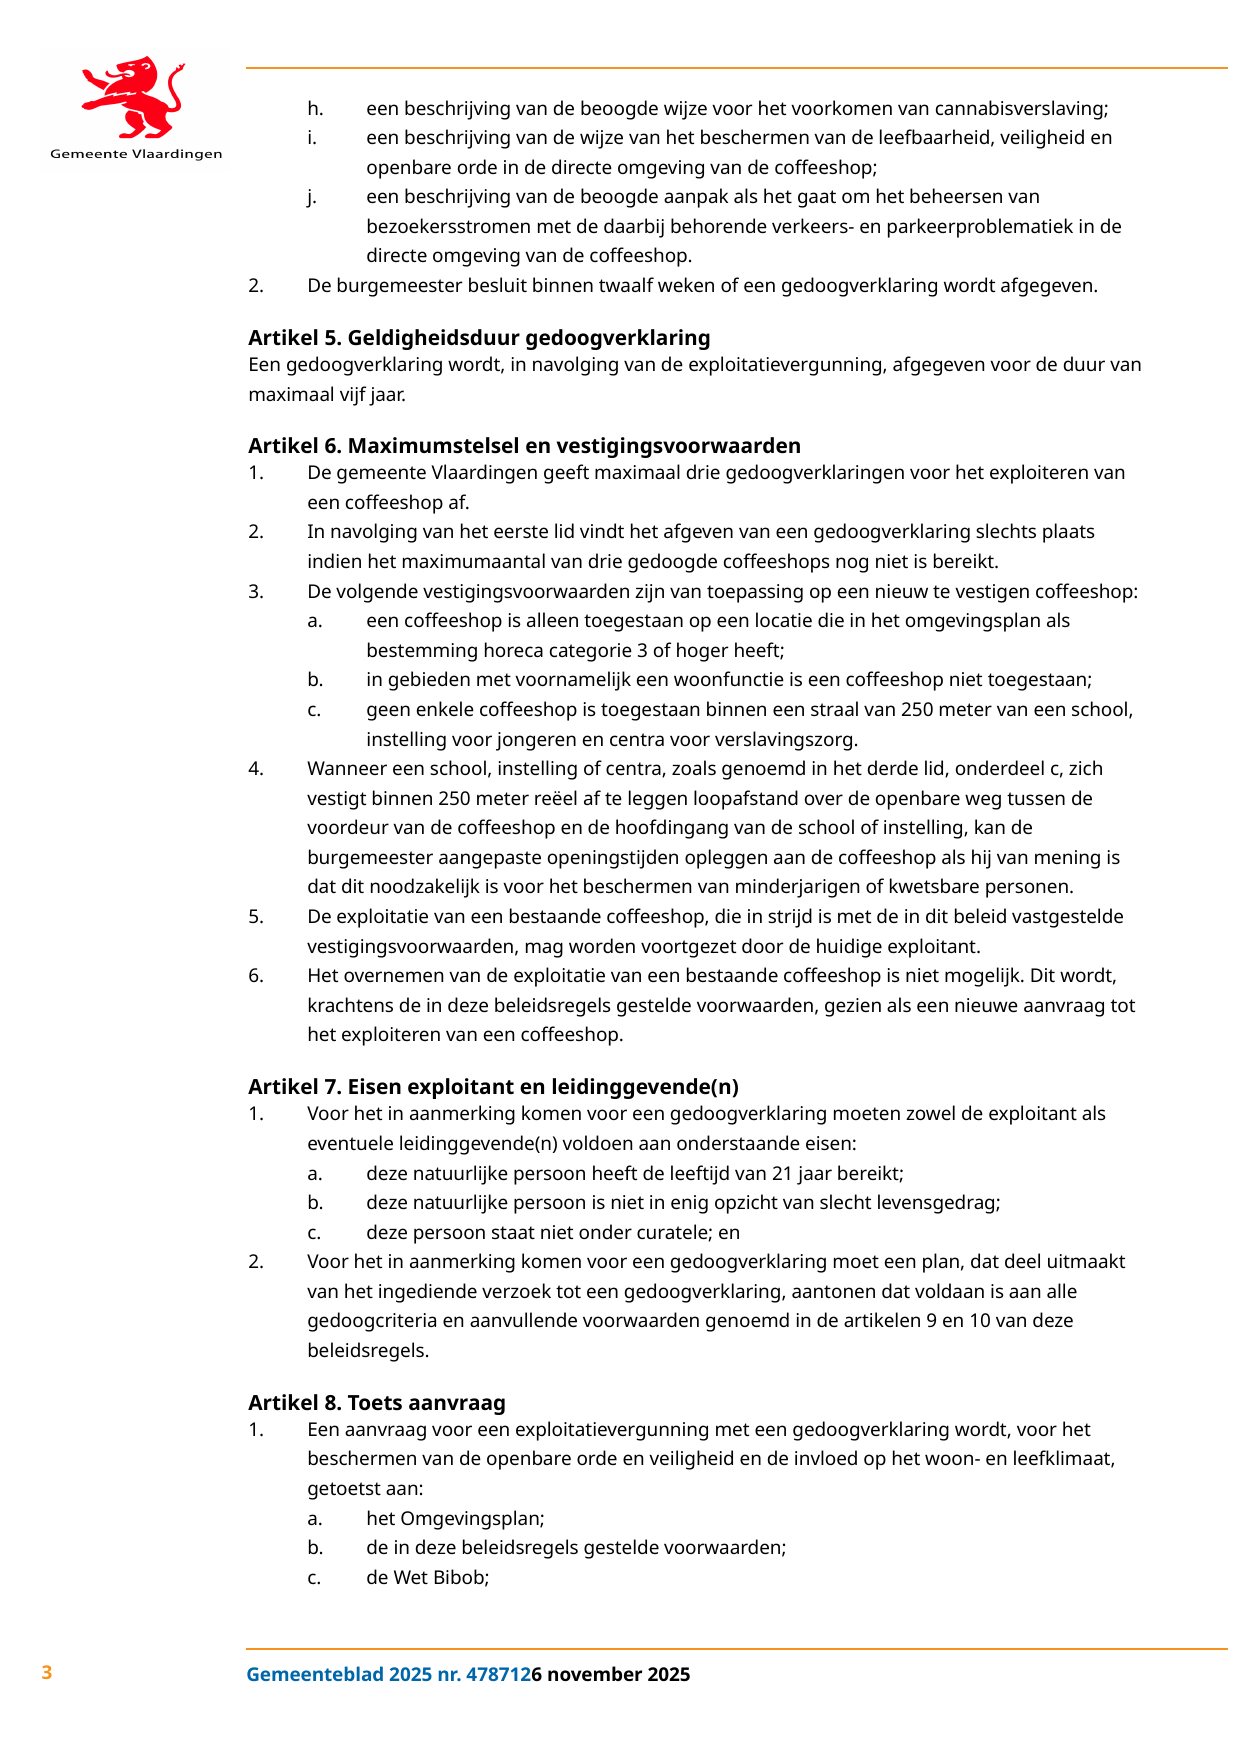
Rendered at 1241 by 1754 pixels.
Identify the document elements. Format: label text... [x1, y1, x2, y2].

list deze persoon staat niet onder curatele; en [307, 1219, 1152, 1244]
list In navolging van het eerste lid vindt het afgeven van een gedoogverklaring slechts plaats indien het maximumaantal van drie gedoogde coffeeshops nog niet is bereikt. [248, 519, 1152, 574]
list deze natuurlijke persoon heeft de leeftijd van 21 jaar bereikt; [307, 1160, 1152, 1185]
list een beschrijving van de beoogde wijze voor het voorkomen van cannabisverslaving; [307, 95, 1152, 121]
text Een gedoogverklaring wordt, in navolging van de exploitatievergunning, afgegeven voor de duur van maximaal vijf jaar. [248, 351, 1152, 406]
text Artikel 6. Maximumstelsel en vestigingsvoorwaarden [248, 431, 1152, 459]
text Artikel 8. Toets aanvraag [248, 1388, 1152, 1416]
list in gebieden met voornamelijk een woonfunctie is een coffeeshop niet toegestaan; [307, 667, 1152, 692]
list geen enkele coffeeshop is toegestaan binnen een straal van 250 meter van een school, instelling voor jongeren en centra voor verslavingszorg. [307, 696, 1152, 752]
list Wanneer een school, instelling of centra, zoals genoemd in het derde lid, onderdeel c, zich vestigt binnen 250 meter reëel af te leggen loopafstand over de openbare weg tussen de voordeur van de coffeeshop en de hoofdingang van de school of instelling, kan de burgemeester aangepaste openingstijden opleggen aan de coffeeshop als hij van mening is dat dit noodzakelijk is voor het beschermen van minderjarigen of kwetsbare personen. [248, 755, 1152, 899]
list De gemeente Vlaardingen geeft maximaal drie gedoogverklaringen voor het exploiteren van een coffeeshop af. [248, 459, 1152, 515]
list De burgemeester besluit binnen twaalf weken of een gedoogverklaring wordt afgegeven. [248, 272, 1152, 298]
list Voor het in aanmerking komen voor een gedoogverklaring moeten zowel de exploitant als eventuele leidinggevende(n) voldoen aan onderstaande eisen: [248, 1101, 1152, 1156]
list een beschrijving van de beoogde aanpak als het gaat om het beheersen van bezoekersstromen met de daarbij behorende verkeers- en parkeerproblematiek in de directe omgeving van de coffeeshop. [307, 183, 1152, 268]
list een beschrijving van de wijze van het beschermen van de leefbaarheid, veiligheid en openbare orde in de directe omgeving van de coffeeshop; [307, 124, 1152, 180]
list de in deze beleidsregels gestelde voorwaarden; [307, 1534, 1152, 1560]
list deze natuurlijke persoon is niet in enig opzicht van slecht levensgedrag; [307, 1189, 1152, 1215]
text Artikel 7. Eisen exploitant en leidinggevende(n) [248, 1072, 1152, 1101]
list een coffeeshop is alleen toegestaan op een locatie die in het omgevingsplan als bestemming horeca categorie 3 of hoger heeft; [307, 607, 1152, 663]
list de Wet Bibob; [307, 1564, 1152, 1590]
list Voor het in aanmerking komen voor een gedoogverklaring moet een plan, dat deel uitmaakt van het ingediende verzoek tot een gedoogverklaring, aantonen dat voldaan is aan alle gedoogcriteria en aanvullende voorwaarden genoemd in de artikelen 9 en 10 van deze beleidsregels. [248, 1248, 1152, 1363]
list het Omgevingsplan; [307, 1505, 1152, 1531]
list Een aanvraag voor een exploitatievergunning met een gedoogverklaring wordt, voor het beschermen van de openbare orde en veiligheid en de invloed op het woon- en leefklimaat, getoetst aan: [248, 1416, 1152, 1501]
picture [41, 47, 231, 172]
list De volgende vestigingsvoorwaarden zijn van toepassing op een nieuw te vestigen coffeeshop: [248, 578, 1152, 604]
list De exploitatie van een bestaande coffeeshop, die in strijd is met de in dit beleid vastgestelde vestigingsvoorwaarden, mag worden voortgezet door de huidige exploitant. [248, 903, 1152, 959]
list Het overnemen van de exploitatie van een bestaande coffeeshop is niet mogelijk. Dit wordt, krachtens de in deze beleidsregels gestelde voorwaarden, gezien als een nieuwe aanvraag tot het exploiteren van een coffeeshop. [248, 962, 1152, 1047]
text Artikel 5. Geldigheidsduur gedoogverklaring [248, 323, 1152, 351]
